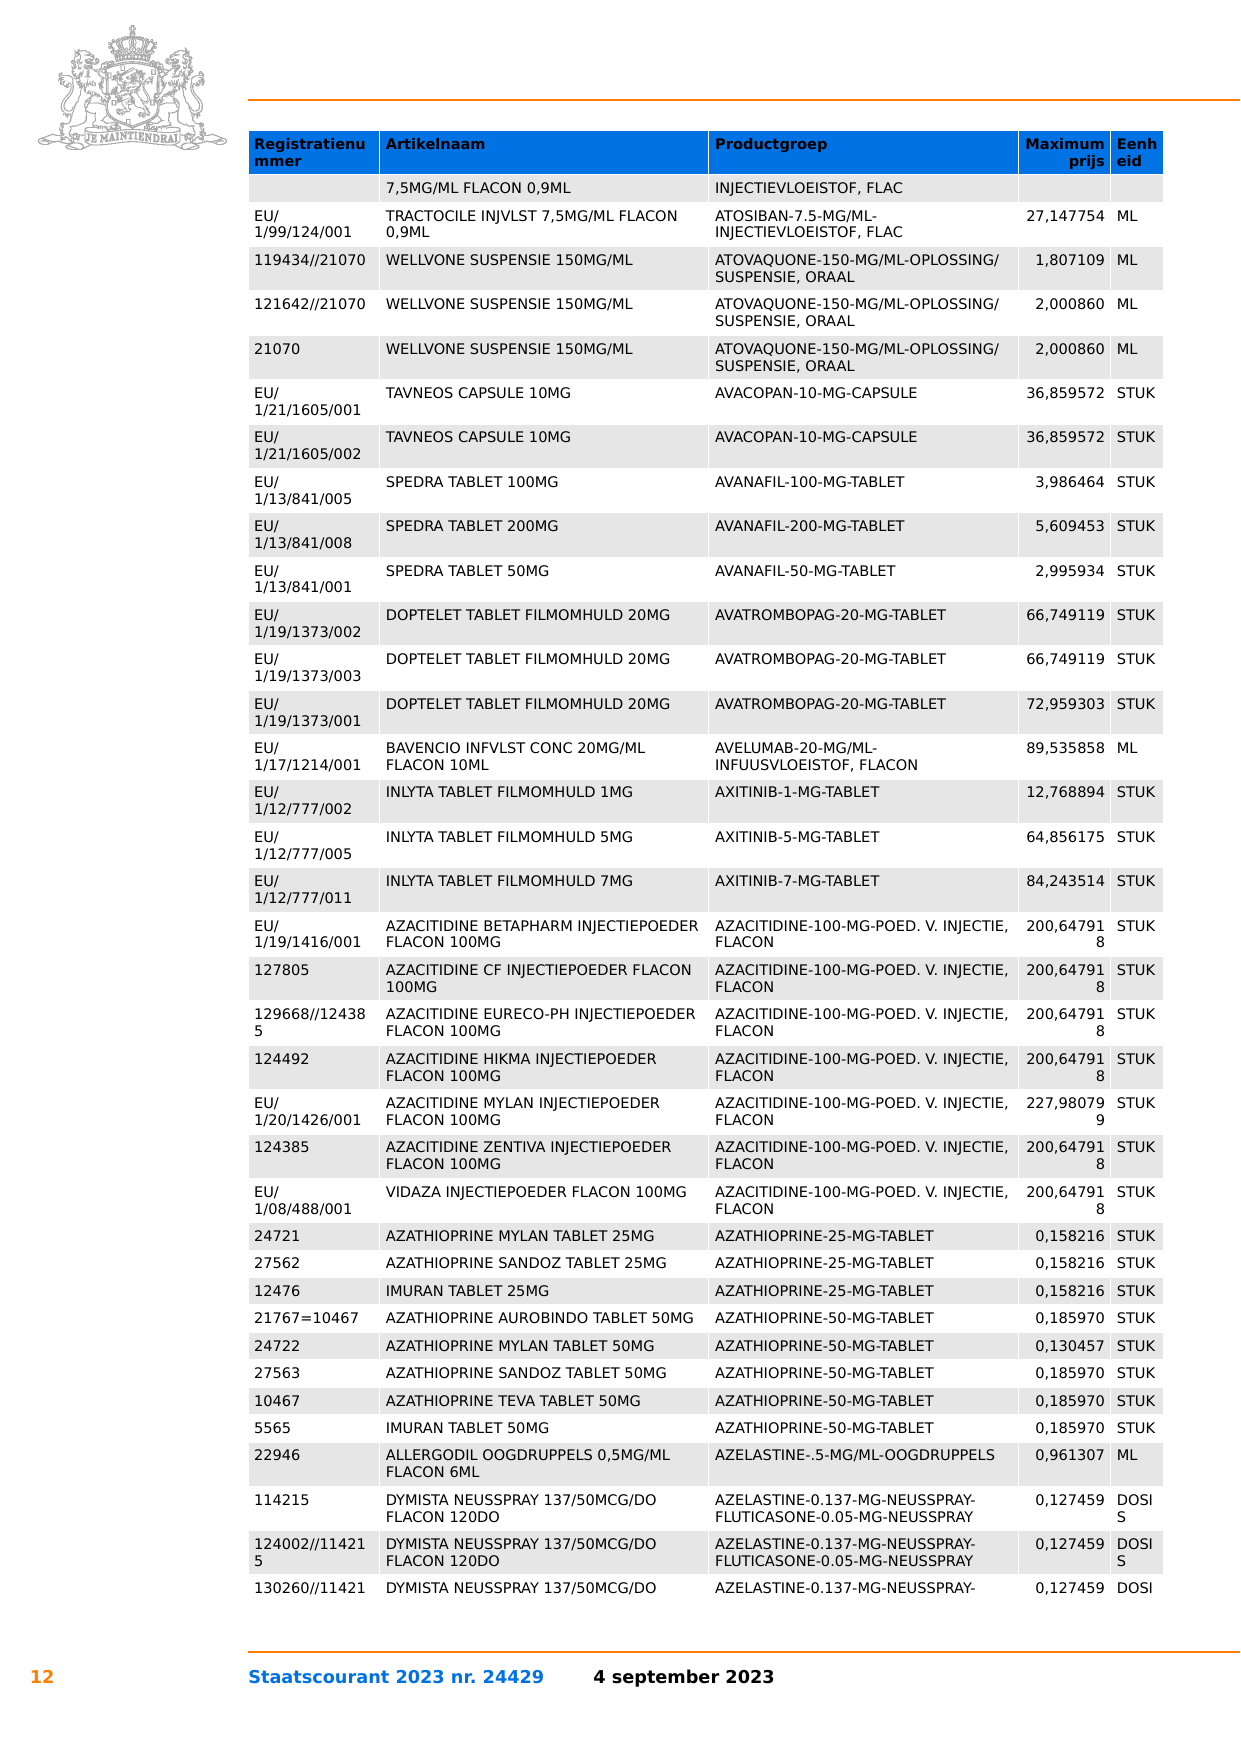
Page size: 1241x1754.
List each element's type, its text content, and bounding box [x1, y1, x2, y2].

table_header Productgroep [709, 131, 1018, 174]
table_cell EU/1/17/1214/001 [249, 735, 379, 778]
table_cell AVACOPAN-10-MG-CAPSULE [709, 380, 1018, 423]
table_cell STUK [1111, 868, 1163, 912]
table_cell EU/1/13/841/008 [249, 513, 379, 557]
table_cell 0,185970 [1019, 1306, 1110, 1332]
table_cell ATOVAQUONE-150-MG/ML-OPLOSSING/SUSPENSIE, ORAAL [709, 247, 1018, 290]
table_cell STUK [1111, 1223, 1163, 1250]
table_cell AZATHIOPRINE-50-MG-TABLET [709, 1360, 1018, 1387]
table_cell WELLVONE SUSPENSIE 150MG/ML [380, 291, 708, 335]
table_cell 129668//124385 [249, 1001, 379, 1045]
table_cell STUK [1111, 1306, 1163, 1332]
table_cell STUK [1111, 558, 1163, 601]
table_cell 27563 [249, 1360, 379, 1387]
table_cell TRACTOCILE INJVLST 7,5MG/ML FLACON 0,9ML [380, 203, 708, 246]
table_cell INLYTA TABLET FILMOMHULD 1MG [380, 780, 708, 823]
table_cell 24721 [249, 1223, 379, 1250]
table_cell AZATHIOPRINE-50-MG-TABLET [709, 1306, 1018, 1332]
table_cell AZATHIOPRINE-50-MG-TABLET [709, 1333, 1018, 1359]
table_cell 130260//11421 [249, 1576, 379, 1602]
table_cell 127805 [249, 957, 379, 1000]
table_cell AVATROMBOPAG-20-MG-TABLET [709, 691, 1018, 734]
table_cell 0,127459 [1019, 1531, 1110, 1574]
table_cell STUK [1111, 513, 1163, 557]
table_cell AZACITIDINE-100-MG-POED. V. INJECTIE, FLACON [709, 1001, 1018, 1045]
table_cell EU/1/21/1605/002 [249, 425, 379, 468]
table_cell ALLERGODIL OOGDRUPPELS 0,5MG/ML FLACON 6ML [380, 1443, 708, 1486]
table_cell 200,647918 [1019, 1135, 1110, 1178]
table_cell AZACITIDINE HIKMA INJECTIEPOEDER FLACON 100MG [380, 1046, 708, 1089]
table_cell 200,647918 [1019, 1179, 1110, 1222]
table_cell 0,185970 [1019, 1415, 1110, 1441]
table_cell AZELASTINE-0.137-MG-NEUSSPRAY- [709, 1576, 1018, 1602]
table_cell STUK [1111, 602, 1163, 645]
table_cell WELLVONE SUSPENSIE 150MG/ML [380, 336, 708, 379]
table_cell 227,980799 [1019, 1090, 1110, 1133]
table_cell AVANAFIL-200-MG-TABLET [709, 513, 1018, 557]
table_header Registratienummer [249, 131, 379, 174]
table_cell AVANAFIL-100-MG-TABLET [709, 469, 1018, 512]
table_cell ATOVAQUONE-150-MG/ML-OPLOSSING/SUSPENSIE, ORAAL [709, 336, 1018, 379]
table_cell INJECTIEVLOEISTOF, FLAC [709, 175, 1018, 202]
table_cell AZATHIOPRINE-25-MG-TABLET [709, 1223, 1018, 1250]
table_cell AZACITIDINE-100-MG-POED. V. INJECTIE, FLACON [709, 1179, 1018, 1222]
table_cell DOPTELET TABLET FILMOMHULD 20MG [380, 691, 708, 734]
table_cell STUK [1111, 1360, 1163, 1387]
table_cell AXITINIB-5-MG-TABLET [709, 824, 1018, 867]
table_cell 10467 [249, 1388, 379, 1414]
table_cell 200,647918 [1019, 1001, 1110, 1045]
table_cell EU/1/21/1605/001 [249, 380, 379, 423]
table_cell STUK [1111, 824, 1163, 867]
table_cell AZATHIOPRINE TEVA TABLET 50MG [380, 1388, 708, 1414]
table_cell AZATHIOPRINE MYLAN TABLET 50MG [380, 1333, 708, 1359]
table_cell 3,986464 [1019, 469, 1110, 512]
table_cell STUK [1111, 1415, 1163, 1441]
table_cell 0,130457 [1019, 1333, 1110, 1359]
table_cell 66,749119 [1019, 602, 1110, 645]
table_cell SPEDRA TABLET 200MG [380, 513, 708, 557]
table_cell STUK [1111, 646, 1163, 690]
table_cell 72,959303 [1019, 691, 1110, 734]
table_cell EU/1/13/841/001 [249, 558, 379, 601]
table_cell AZELASTINE-0.137-MG-NEUSSPRAY-FLUTICASONE-0.05-MG-NEUSSPRAY [709, 1531, 1018, 1574]
table_cell EU/1/08/488/001 [249, 1179, 379, 1222]
table_cell 200,647918 [1019, 957, 1110, 1000]
table_cell 0,158216 [1019, 1278, 1110, 1304]
table_cell STUK [1111, 425, 1163, 468]
table_cell STUK [1111, 1135, 1163, 1178]
table_cell 1,807109 [1019, 247, 1110, 290]
table_cell STUK [1111, 691, 1163, 734]
table_cell STUK [1111, 780, 1163, 823]
table_cell 2,000860 [1019, 336, 1110, 379]
table_cell DOSIS [1111, 1487, 1163, 1530]
table_cell STUK [1111, 1046, 1163, 1089]
table_cell TAVNEOS CAPSULE 10MG [380, 380, 708, 423]
table_cell ML [1111, 203, 1163, 246]
table_cell 114215 [249, 1487, 379, 1530]
table_cell AZATHIOPRINE SANDOZ TABLET 50MG [380, 1360, 708, 1387]
table_cell 5565 [249, 1415, 379, 1441]
table_cell EU/1/20/1426/001 [249, 1090, 379, 1133]
table_cell 124492 [249, 1046, 379, 1089]
table_cell EU/1/19/1373/001 [249, 691, 379, 734]
table_cell AXITINIB-1-MG-TABLET [709, 780, 1018, 823]
table_cell 64,856175 [1019, 824, 1110, 867]
table_cell 0,185970 [1019, 1388, 1110, 1414]
table_cell STUK [1111, 1179, 1163, 1222]
table_cell 36,859572 [1019, 425, 1110, 468]
table_cell [249, 175, 379, 202]
table_cell SPEDRA TABLET 100MG [380, 469, 708, 512]
table_cell STUK [1111, 1001, 1163, 1045]
table_cell 0,127459 [1019, 1487, 1110, 1530]
table_cell AZELASTINE-0.137-MG-NEUSSPRAY-FLUTICASONE-0.05-MG-NEUSSPRAY [709, 1487, 1018, 1530]
table_cell STUK [1111, 1278, 1163, 1304]
table_cell STUK [1111, 469, 1163, 512]
table_cell IMURAN TABLET 25MG [380, 1278, 708, 1304]
table_cell DYMISTA NEUSSPRAY 137/50MCG/DO FLACON 120DO [380, 1487, 708, 1530]
table_cell AZACITIDINE MYLAN INJECTIEPOEDER FLACON 100MG [380, 1090, 708, 1133]
table_cell ML [1111, 291, 1163, 335]
table_cell TAVNEOS CAPSULE 10MG [380, 425, 708, 468]
table_cell 66,749119 [1019, 646, 1110, 690]
table_cell DOPTELET TABLET FILMOMHULD 20MG [380, 602, 708, 645]
table_cell DOSI [1111, 1576, 1163, 1602]
table_cell ML [1111, 247, 1163, 290]
table_cell 2,000860 [1019, 291, 1110, 335]
table_cell EU/1/19/1416/001 [249, 913, 379, 956]
table_cell 0,158216 [1019, 1223, 1110, 1250]
table_cell DOPTELET TABLET FILMOMHULD 20MG [380, 646, 708, 690]
table_cell AZACITIDINE CF INJECTIEPOEDER FLACON 100MG [380, 957, 708, 1000]
table_cell 200,647918 [1019, 913, 1110, 956]
table_cell 124385 [249, 1135, 379, 1178]
table_cell 21767=10467 [249, 1306, 379, 1332]
table_cell 21070 [249, 336, 379, 379]
table_header Maximumprijs [1019, 131, 1110, 174]
table_cell 22946 [249, 1443, 379, 1486]
table_cell DOSIS [1111, 1531, 1163, 1574]
table_cell STUK [1111, 957, 1163, 1000]
table_cell AVELUMAB-20-MG/ML-INFUUSVLOEISTOF, FLACON [709, 735, 1018, 778]
table_cell AZATHIOPRINE AUROBINDO TABLET 50MG [380, 1306, 708, 1332]
table_cell INLYTA TABLET FILMOMHULD 7MG [380, 868, 708, 912]
table_cell DYMISTA NEUSSPRAY 137/50MCG/DO FLACON 120DO [380, 1531, 708, 1574]
table_cell AVACOPAN-10-MG-CAPSULE [709, 425, 1018, 468]
table_cell [1019, 175, 1110, 202]
table_cell 0,961307 [1019, 1443, 1110, 1486]
table_cell 124002//114215 [249, 1531, 379, 1574]
table_cell 27,147754 [1019, 203, 1110, 246]
table_cell EU/1/19/1373/002 [249, 602, 379, 645]
table_cell AVATROMBOPAG-20-MG-TABLET [709, 602, 1018, 645]
table_cell INLYTA TABLET FILMOMHULD 5MG [380, 824, 708, 867]
table_cell EU/1/13/841/005 [249, 469, 379, 512]
table_cell 84,243514 [1019, 868, 1110, 912]
table_cell EU/1/12/777/002 [249, 780, 379, 823]
table_cell AZACITIDINE ZENTIVA INJECTIEPOEDER FLACON 100MG [380, 1135, 708, 1178]
table_cell 27562 [249, 1251, 379, 1277]
table_cell 0,185970 [1019, 1360, 1110, 1387]
table_cell 5,609453 [1019, 513, 1110, 557]
table_cell 200,647918 [1019, 1046, 1110, 1089]
table_cell AVANAFIL-50-MG-TABLET [709, 558, 1018, 601]
table_cell AZATHIOPRINE-25-MG-TABLET [709, 1278, 1018, 1304]
table_cell AVATROMBOPAG-20-MG-TABLET [709, 646, 1018, 690]
table_cell AZACITIDINE-100-MG-POED. V. INJECTIE, FLACON [709, 957, 1018, 1000]
table_cell 7,5MG/ML FLACON 0,9ML [380, 175, 708, 202]
table_cell AZATHIOPRINE-25-MG-TABLET [709, 1251, 1018, 1277]
table_cell 12476 [249, 1278, 379, 1304]
table_cell SPEDRA TABLET 50MG [380, 558, 708, 601]
table_cell 0,158216 [1019, 1251, 1110, 1277]
table_cell EU/1/19/1373/003 [249, 646, 379, 690]
table_cell 0,127459 [1019, 1576, 1110, 1602]
table_cell WELLVONE SUSPENSIE 150MG/ML [380, 247, 708, 290]
table_cell STUK [1111, 1251, 1163, 1277]
table_cell ML [1111, 336, 1163, 379]
table_cell IMURAN TABLET 50MG [380, 1415, 708, 1441]
table_cell EU/1/12/777/005 [249, 824, 379, 867]
table_cell EU/1/99/124/001 [249, 203, 379, 246]
table_cell 24722 [249, 1333, 379, 1359]
table_cell AZATHIOPRINE MYLAN TABLET 25MG [380, 1223, 708, 1250]
table_cell 2,995934 [1019, 558, 1110, 601]
table_cell AZELASTINE-.5-MG/ML-OOGDRUPPELS [709, 1443, 1018, 1486]
table_cell VIDAZA INJECTIEPOEDER FLACON 100MG [380, 1179, 708, 1222]
table_header Artikelnaam [380, 131, 708, 174]
table_cell STUK [1111, 1090, 1163, 1133]
table_cell DYMISTA NEUSSPRAY 137/50MCG/DO [380, 1576, 708, 1602]
table_cell AXITINIB-7-MG-TABLET [709, 868, 1018, 912]
table_cell AZACITIDINE BETAPHARM INJECTIEPOEDER FLACON 100MG [380, 913, 708, 956]
table_cell BAVENCIO INFVLST CONC 20MG/ML FLACON 10ML [380, 735, 708, 778]
table_cell AZACITIDINE-100-MG-POED. V. INJECTIE, FLACON [709, 913, 1018, 956]
table_cell 36,859572 [1019, 380, 1110, 423]
table_cell 89,535858 [1019, 735, 1110, 778]
table_cell STUK [1111, 1388, 1163, 1414]
table_cell AZACITIDINE-100-MG-POED. V. INJECTIE, FLACON [709, 1046, 1018, 1089]
table_header Eenheid [1111, 131, 1163, 174]
table_cell ML [1111, 735, 1163, 778]
table_cell EU/1/12/777/011 [249, 868, 379, 912]
table_cell AZATHIOPRINE-50-MG-TABLET [709, 1388, 1018, 1414]
table_cell [1111, 175, 1163, 202]
table_cell AZACITIDINE EURECO-PH INJECTIEPOEDER FLACON 100MG [380, 1001, 708, 1045]
table_cell AZACITIDINE-100-MG-POED. V. INJECTIE, FLACON [709, 1135, 1018, 1178]
picture [38, 25, 227, 150]
table_cell 121642//21070 [249, 291, 379, 335]
table_cell STUK [1111, 913, 1163, 956]
table_cell 12,768894 [1019, 780, 1110, 823]
table_cell STUK [1111, 1333, 1163, 1359]
table_cell STUK [1111, 380, 1163, 423]
table_cell AZATHIOPRINE SANDOZ TABLET 25MG [380, 1251, 708, 1277]
table_cell ATOSIBAN-7.5-MG/ML-INJECTIEVLOEISTOF, FLAC [709, 203, 1018, 246]
table_cell ML [1111, 1443, 1163, 1486]
table_cell AZATHIOPRINE-50-MG-TABLET [709, 1415, 1018, 1441]
table_cell 119434//21070 [249, 247, 379, 290]
table_cell AZACITIDINE-100-MG-POED. V. INJECTIE, FLACON [709, 1090, 1018, 1133]
table_cell ATOVAQUONE-150-MG/ML-OPLOSSING/SUSPENSIE, ORAAL [709, 291, 1018, 335]
